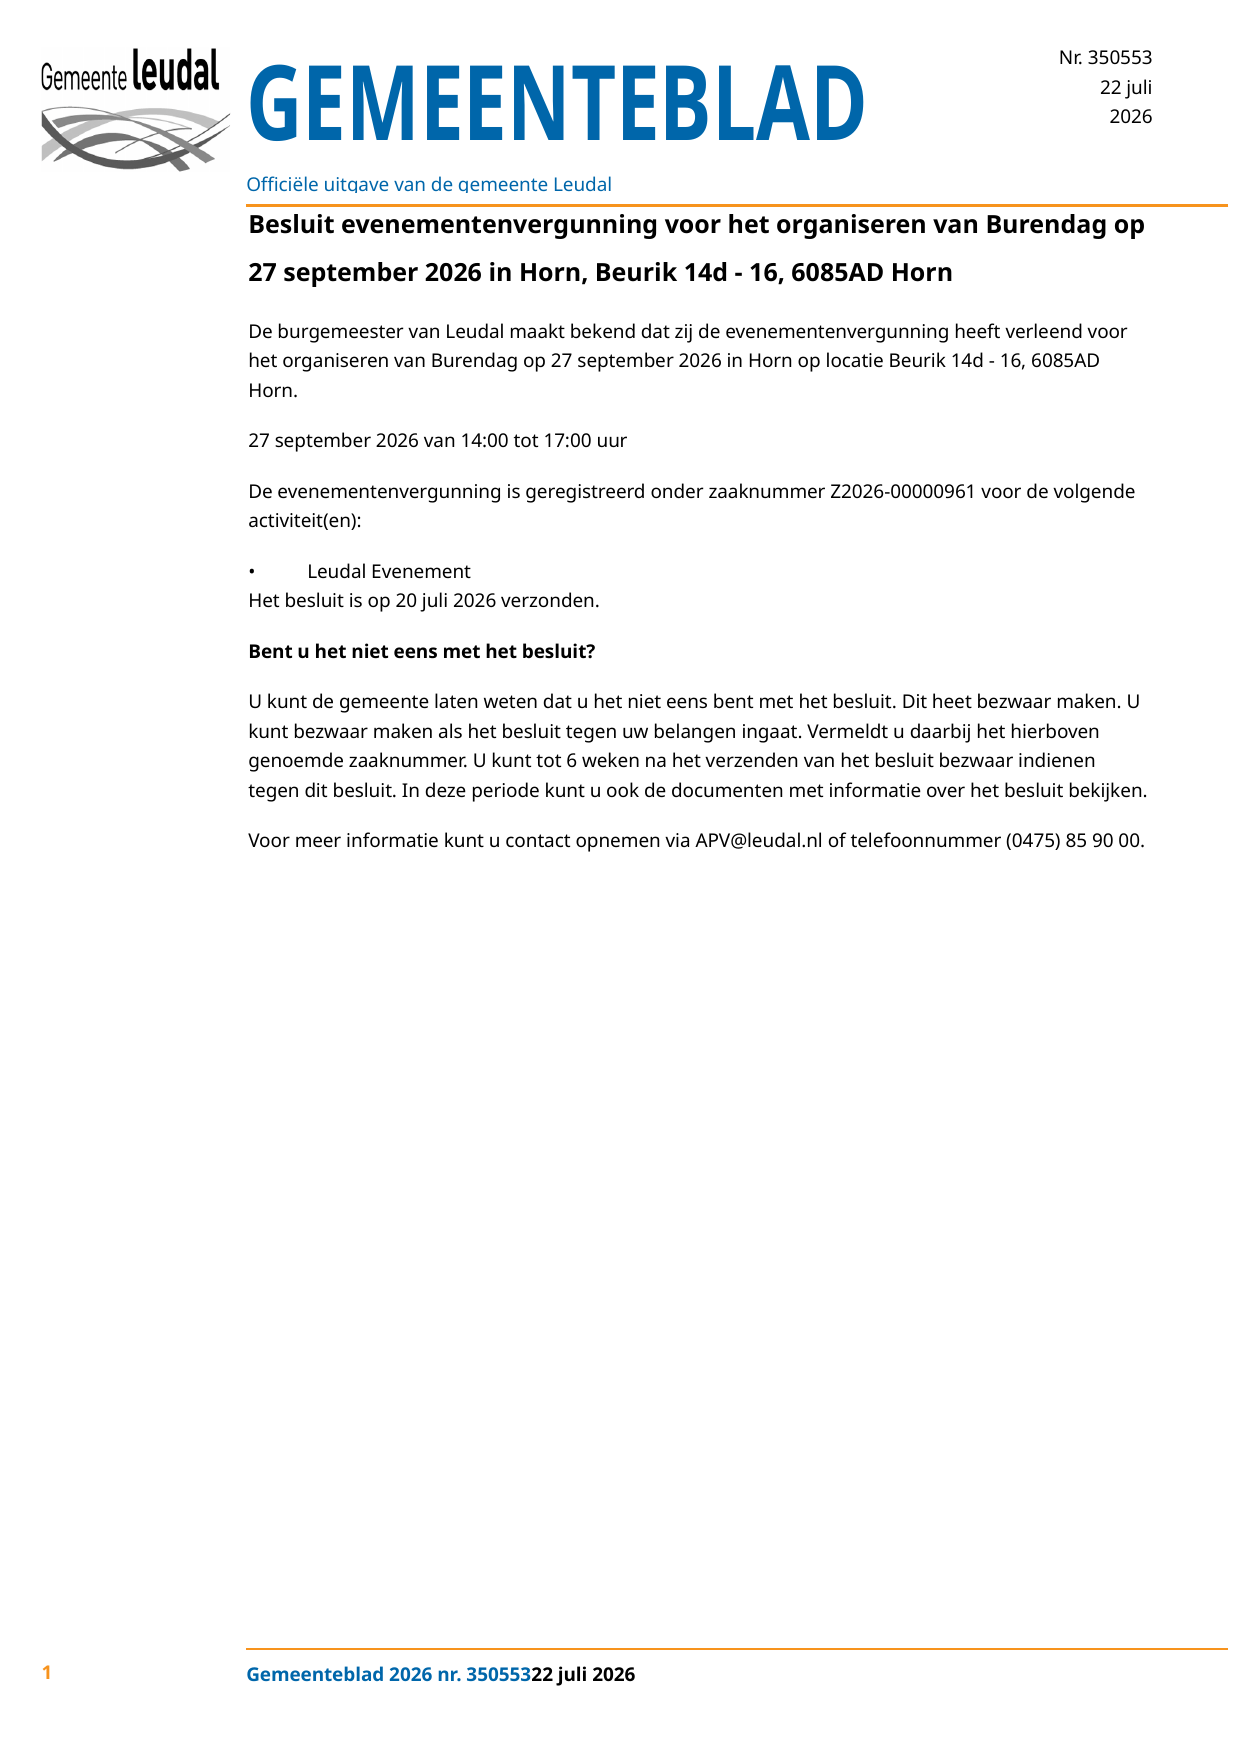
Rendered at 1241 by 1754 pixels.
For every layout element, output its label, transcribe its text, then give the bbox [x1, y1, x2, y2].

text 27 september 2026 van 14:00 tot 17:00 uur [248, 427, 1152, 453]
text Besluit evenementenvergunning voor het organiseren van Burendag op 27 september 2026 in Horn, Beurik 14d - 16, 6085AD Horn [248, 207, 1152, 288]
text Het besluit is op 20 juli 2026 verzonden. [248, 587, 1152, 613]
text De burgemeester van Leudal maakt bekend dat zij de evenementenvergunning heeft verleend voor het organiseren van Burendag op 27 september 2026 in Horn op locatie Beurik 14d - 16, 6085AD Horn. [248, 318, 1152, 403]
list Leudal Evenement [248, 558, 1152, 584]
picture [41, 47, 231, 172]
text U kunt de gemeente laten weten dat u het niet eens bent met het besluit. Dit heet bezwaar maken. U kunt bezwaar maken als het besluit tegen uw belangen ingaat. Vermeldt u daarbij het hierboven genoemde zaaknummer. U kunt tot 6 weken na het verzenden van het besluit bezwaar indienen tegen dit besluit. In deze periode kunt u ook de documenten met informatie over het besluit bekijken. [248, 688, 1152, 803]
text De evenementenvergunning is geregistreerd onder zaaknummer Z2026-00000961 voor de volgende activiteit(en): [248, 478, 1152, 533]
text Voor meer informatie kunt u contact opnemen via APV@leudal.nl of telefoonnummer (0475) 85 90 00. [248, 827, 1152, 853]
text Bent u het niet eens met het besluit? [248, 638, 1152, 664]
